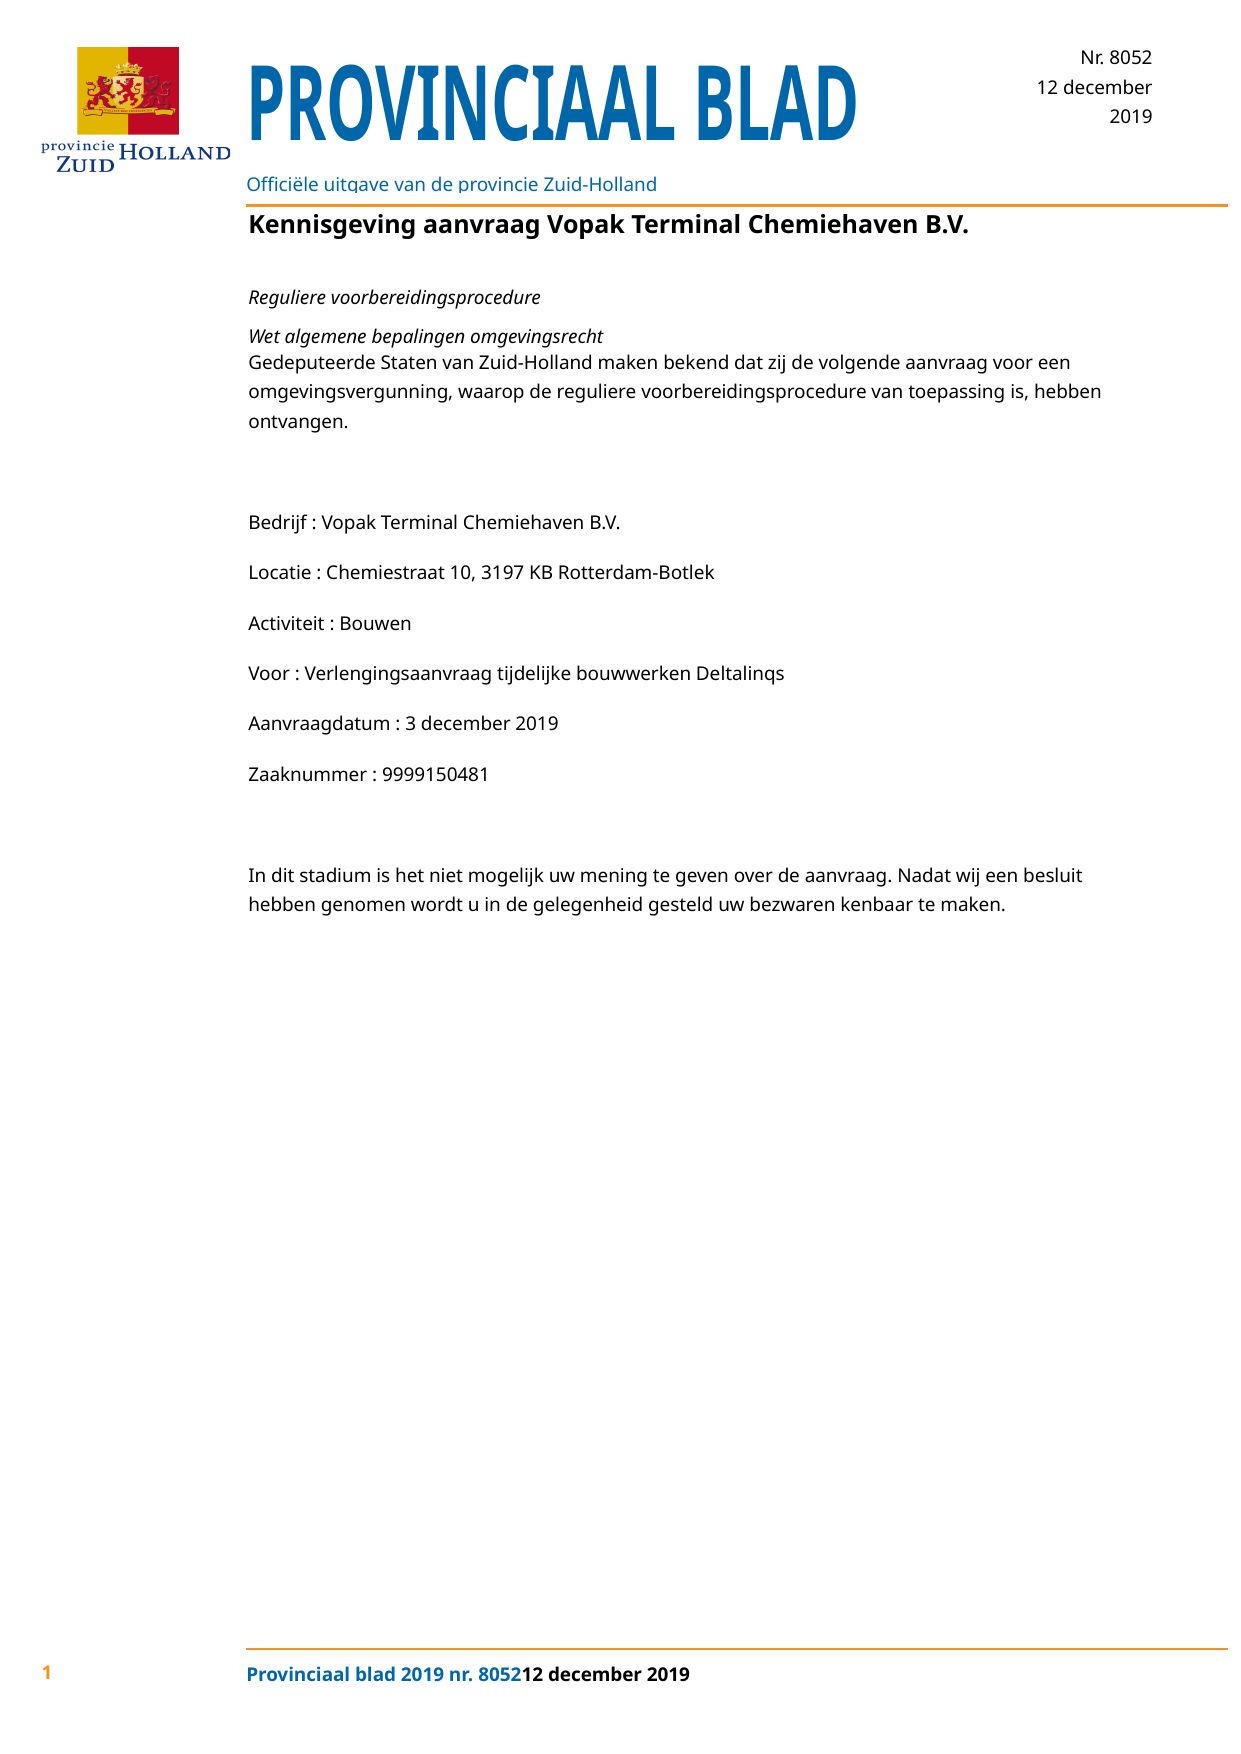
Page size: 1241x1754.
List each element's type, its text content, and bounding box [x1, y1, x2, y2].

picture [41, 47, 231, 172]
text Bedrijf : Vopak Terminal Chemiehaven B.V. [248, 509, 1152, 534]
text Activiteit : Bouwen [248, 610, 1152, 635]
text Wet algemene bepalingen omgevingsrecht [248, 323, 1152, 349]
text Aanvraagdatum : 3 december 2019 [248, 711, 1152, 736]
text Voor : Verlengingsaanvraag tijdelijke bouwwerken Deltalinqs [248, 660, 1152, 686]
text Gedeputeerde Staten van Zuid-Holland maken bekend dat zij de volgende aanvraag voor een omgevingsvergunning, waarop de reguliere voorbereidingsprocedure van toepassing is, hebben ontvangen. [248, 349, 1152, 434]
text Kennisgeving aanvraag Vopak Terminal Chemiehaven B.V. [248, 207, 1152, 241]
text Reguliere voorbereidingsprocedure [248, 284, 1152, 309]
text In dit stadium is het niet mogelijk uw mening te geven over de aanvraag. Nadat wij een besluit hebben genomen wordt u in de gelegenheid gesteld uw bezwaren kenbaar te maken. [248, 862, 1152, 917]
text Zaaknummer : 9999150481 [248, 761, 1152, 787]
text Locatie : Chemiestraat 10, 3197 KB Rotterdam-Botlek [248, 559, 1152, 585]
